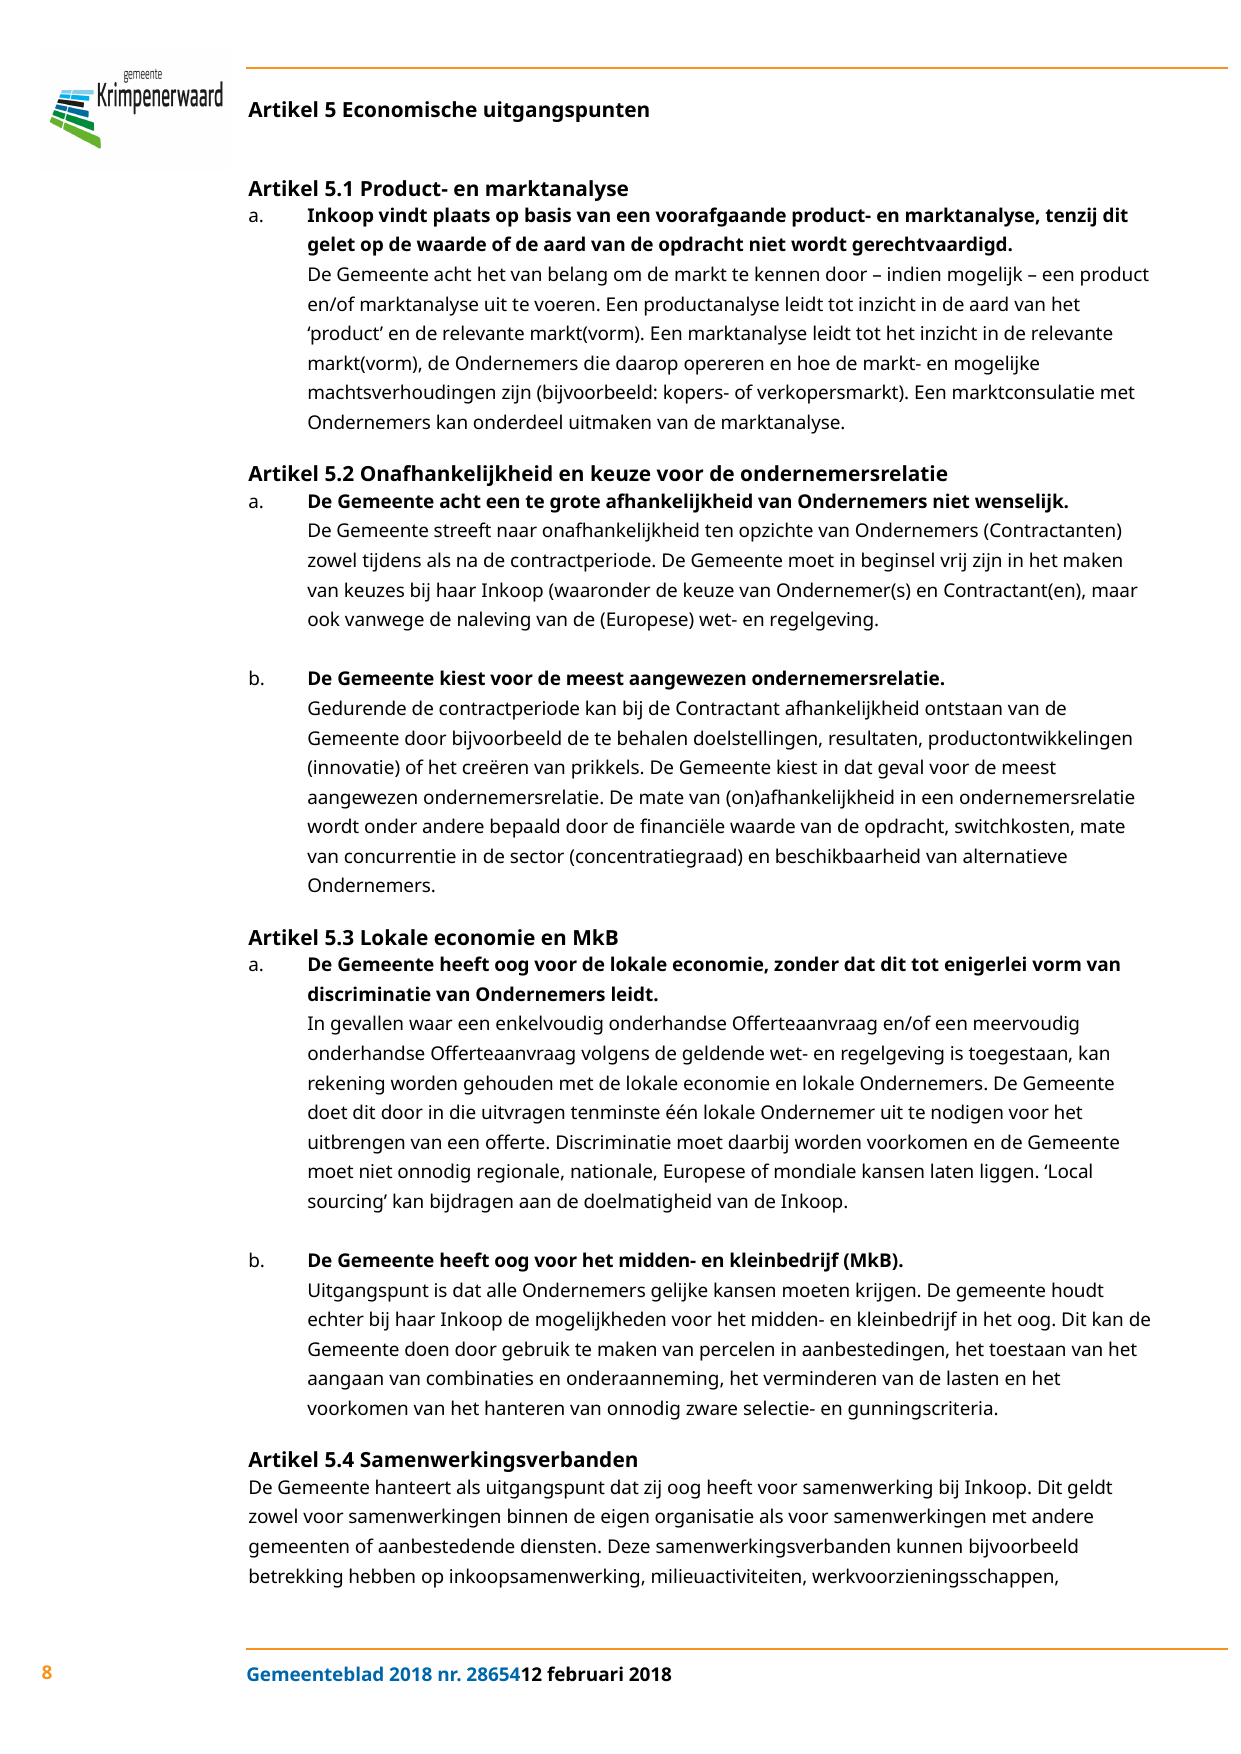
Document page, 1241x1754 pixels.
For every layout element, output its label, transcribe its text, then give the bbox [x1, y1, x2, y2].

list Gedurende de contractperiode kan bij de Contractant afhankelijkheid ontstaan van de Gemeente door bijvoorbeeld de te behalen doelstellingen, resultaten, productontwikkelingen (innovatie) of het creëren van prikkels. De Gemeente kiest in dat geval voor de meest aangewezen ondernemersrelatie. De mate van (on)afhankelijkheid in een ondernemersrelatie wordt onder andere bepaald door de financiële waarde van de opdracht, switchkosten, mate van concurrentie in de sector (concentratiegraad) en beschikbaarheid van alternatieve Ondernemers. [248, 695, 1152, 898]
text Artikel 5.4 Samenwerkingsverbanden [248, 1446, 1152, 1474]
list De Gemeente acht het van belang om de markt te kennen door – indien mogelijk – een product en/of marktanalyse uit te voeren. Een productanalyse leidt tot inzicht in de aard van het ‘product’ en de relevante markt(vorm). Een marktanalyse leidt tot het inzicht in de relevante markt(vorm), de Ondernemers die daarop opereren en hoe de markt- en mogelijke machtsverhoudingen zijn (bijvoorbeeld: kopers- of verkopersmarkt). Een marktconsulatie met Ondernemers kan onderdeel uitmaken van de marktanalyse. [248, 261, 1152, 435]
list De Gemeente streeft naar onafhankelijkheid ten opzichte van Ondernemers (Contractanten) zowel tijdens als na de contractperiode. De Gemeente moet in beginsel vrij zijn in het maken van keuzes bij haar Inkoop (waaronder de keuze van Ondernemer(s) en Contractant(en), maar ook vanwege de naleving van de (Europese) wet- en regelgeving. [248, 518, 1152, 632]
list De Gemeente heeft oog voor de lokale economie, zonder dat dit tot enigerlei vorm van discriminatie van Ondernemers leidt. [248, 951, 1152, 1007]
list In gevallen waar een enkelvoudig onderhandse Offerteaanvraag en/of een meervoudig onderhandse Offerteaanvraag volgens de geldende wet- en regelgeving is toegestaan, kan rekening worden gehouden met de lokale economie en lokale Ondernemers. De Gemeente doet dit door in die uitvragen tenminste één lokale Ondernemer uit te nodigen voor het uitbrengen van een offerte. Discriminatie moet daarbij worden voorkomen en de Gemeente moet niet onnodig regionale, nationale, Europese of mondiale kansen laten liggen. ‘Local sourcing’ kan bijdragen aan de doelmatigheid van de Inkoop. [248, 1011, 1152, 1214]
text Artikel 5.2 Onafhankelijkheid en keuze voor de ondernemersrelatie [248, 459, 1152, 488]
list De Gemeente heeft oog voor het midden- en kleinbedrijf (MkB). [248, 1247, 1152, 1273]
list De Gemeente kiest voor de meest aangewezen ondernemersrelatie. [248, 666, 1152, 691]
list De Gemeente acht een te grote afhankelijkheid van Ondernemers niet wenselijk. [248, 488, 1152, 514]
picture [41, 47, 231, 172]
text De Gemeente hanteert als uitgangspunt dat zij oog heeft voor samenwerking bij Inkoop. Dit geldt zowel voor samenwerkingen binnen de eigen organisatie als voor samenwerkingen met andere gemeenten of aanbestedende diensten. Deze samenwerkingsverbanden kunnen bijvoorbeeld betrekking hebben op inkoopsamenwerking, milieuactiviteiten, werkvoorzieningsschappen, [248, 1474, 1152, 1588]
list Inkoop vindt plaats op basis van een voorafgaande product- en marktanalyse, tenzij dit gelet op de waarde of de aard van de opdracht niet wordt gerechtvaardigd. [248, 202, 1152, 257]
text Artikel 5 Economische uitgangspunten [248, 95, 1152, 123]
text Artikel 5.3 Lokale economie en MkB [248, 923, 1152, 951]
list Uitgangspunt is dat alle Ondernemers gelijke kansen moeten krijgen. De gemeente houdt echter bij haar Inkoop de mogelijkheden voor het midden- en kleinbedrijf in het oog. Dit kan de Gemeente doen door gebruik te maken van percelen in aanbestedingen, het toestaan van het aangaan van combinaties en onderaanneming, het verminderen van de lasten en het voorkomen van het hanteren van onnodig zware selectie- en gunningscriteria. [248, 1277, 1152, 1421]
text Artikel 5.1 Product- en marktanalyse [248, 174, 1152, 202]
